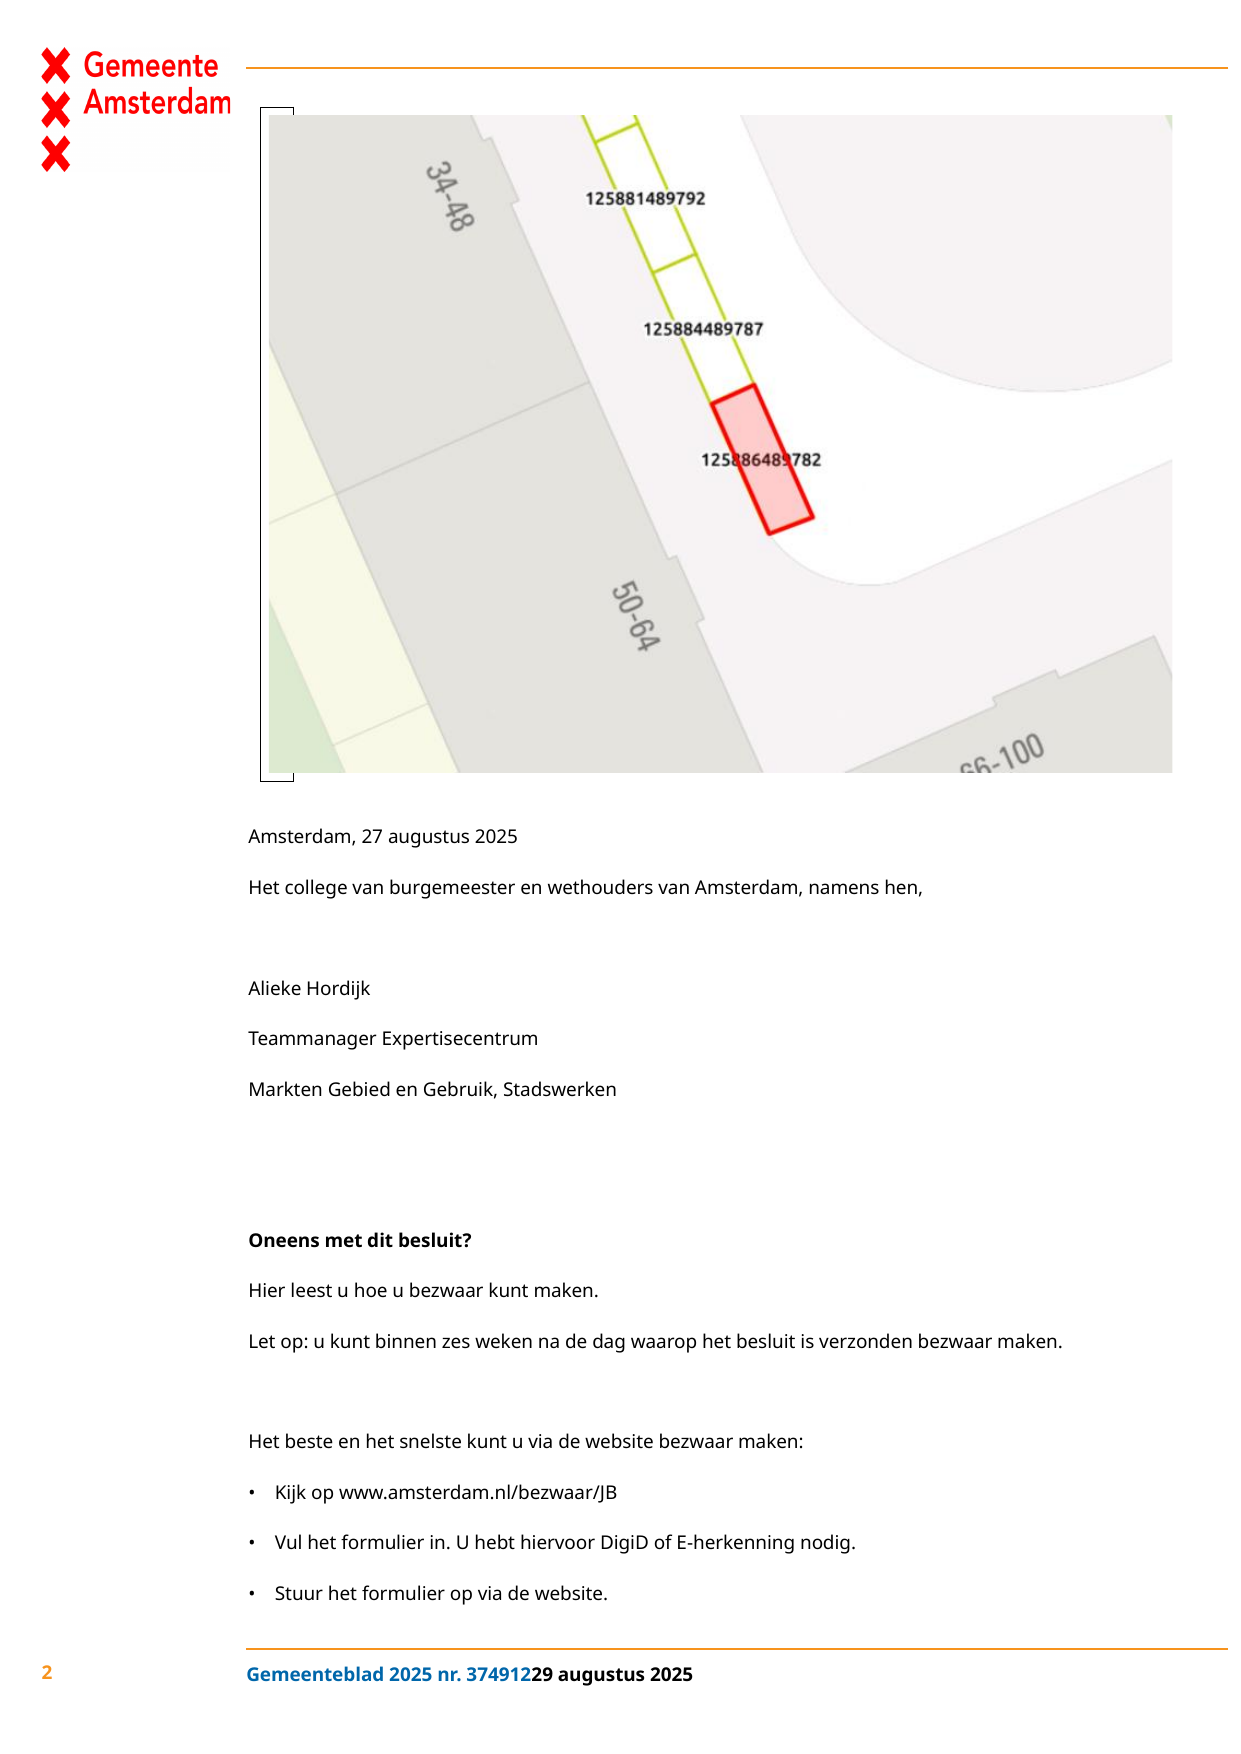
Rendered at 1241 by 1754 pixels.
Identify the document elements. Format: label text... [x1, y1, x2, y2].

text Hier leest u hoe u bezwaar kunt maken. [248, 1277, 1152, 1303]
text • Stuur het formulier op via de website. [248, 1580, 1152, 1606]
picture [41, 47, 231, 172]
text • Vul het formulier in. U hebt hiervoor DigiD of E-herkenning nodig. [248, 1529, 1152, 1555]
text • Kijk op www.amsterdam.nl/bezwaar/JB [248, 1479, 1152, 1505]
text Teammanager Expertisecentrum [248, 1025, 1152, 1051]
text Oneens met dit besluit? [248, 1227, 1152, 1253]
text Het college van burgemeester en wethouders van Amsterdam, namens hen, [248, 874, 1152, 900]
text Let op: u kunt binnen zes weken na de dag waarop het besluit is verzonden bezwaar maken. [248, 1328, 1152, 1354]
text Markten Gebied en Gebruik, Stadswerken [248, 1076, 1152, 1102]
text Alieke Hordijk [248, 975, 1152, 1001]
text Het beste en het snelste kunt u via de website bezwaar maken: [248, 1429, 1152, 1454]
picture [268, 115, 1173, 773]
text Amsterdam, 27 augustus 2025 [248, 824, 1152, 849]
